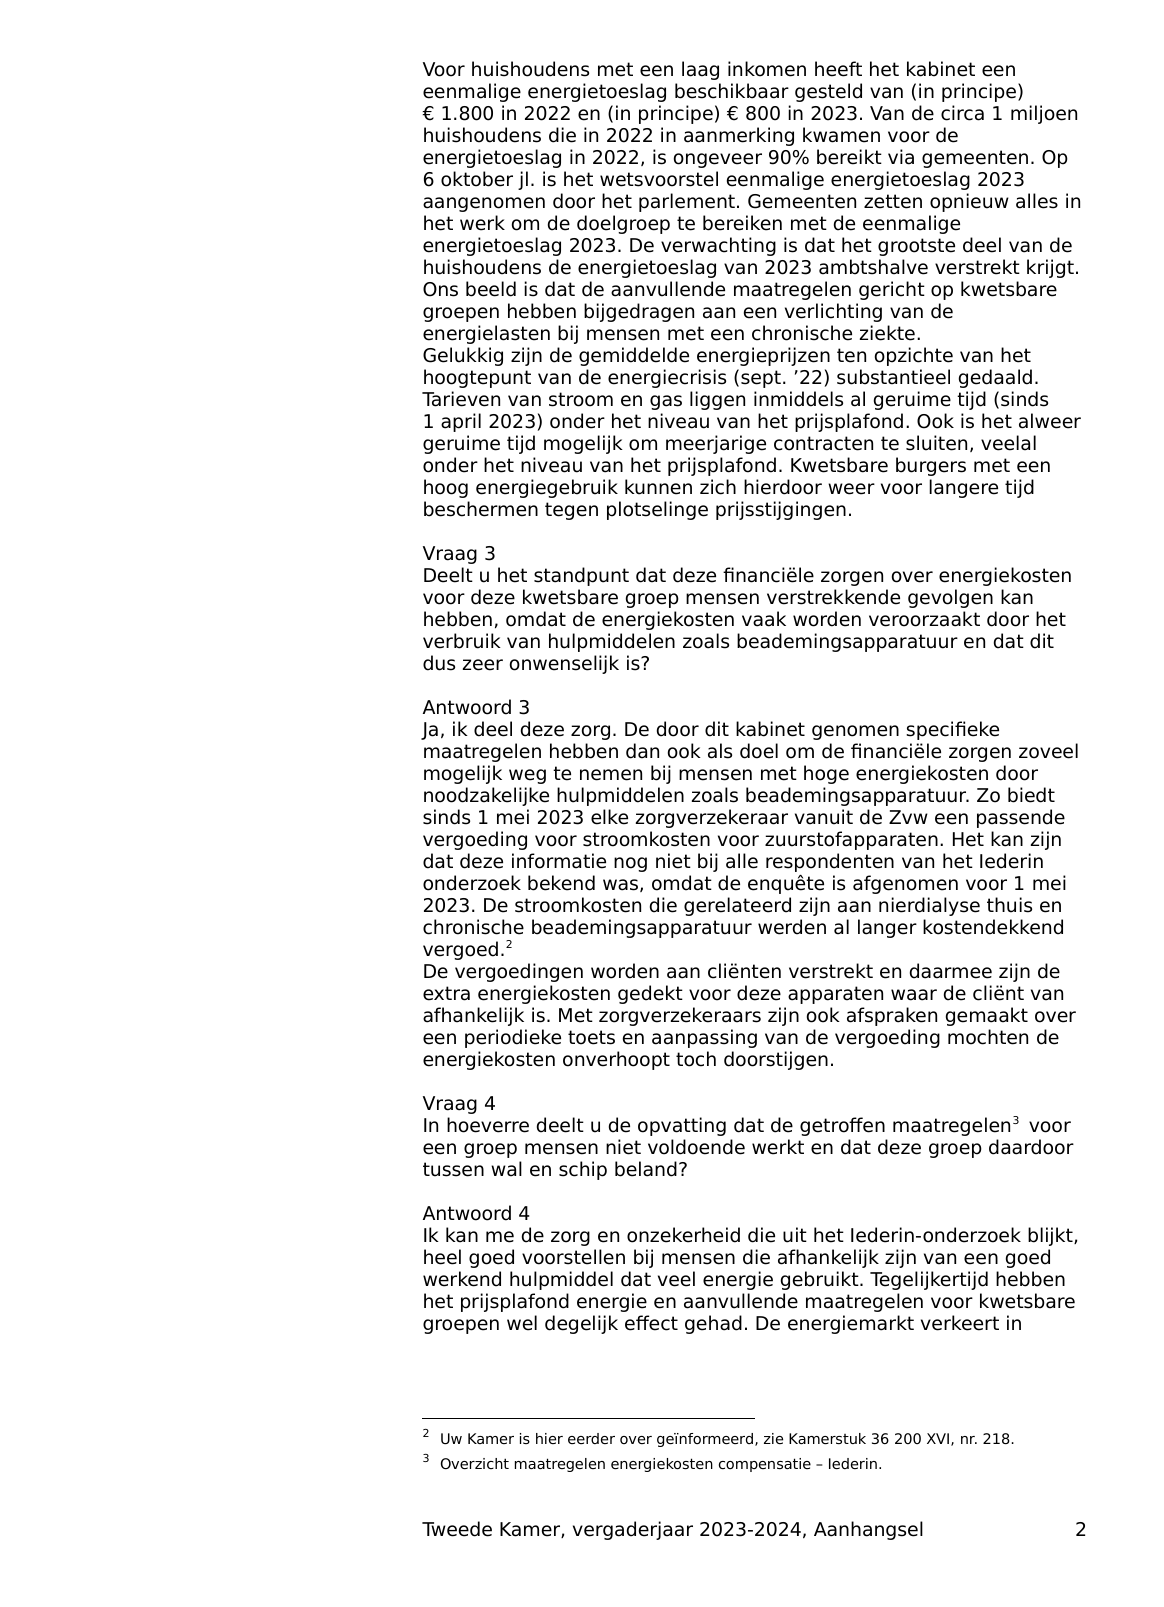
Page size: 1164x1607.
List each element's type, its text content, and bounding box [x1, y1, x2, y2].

text Vraag 3 [422, 543, 1087, 565]
text Uw Kamer is hier eerder over geïnformeerd, zie Kamerstuk 36 200 XVI, nr. 218. [422, 1427, 1087, 1449]
text Vraag 4 [422, 1093, 1087, 1115]
text Gelukkig zijn de gemiddelde energieprijzen ten opzichte van het hoogtepunt van de energiecrisis (sept. ’22) substantieel gedaald. Tarieven van stroom en gas liggen inmiddels al geruime tijd (sinds 1 april 2023) onder het niveau van het prijsplafond. Ook is het alweer geruime tijd mogelijk om meerjarige contracten te sluiten, veelal onder het niveau van het prijsplafond. Kwetsbare burgers met een hoog energiegebruik kunnen zich hierdoor weer voor langere tijd beschermen tegen plotselinge prijsstijgingen. [422, 345, 1087, 521]
text Antwoord 3 [422, 697, 1087, 719]
text Voor huishoudens met een laag inkomen heeft het kabinet een eenmalige energietoeslag beschikbaar gesteld van (in principe) € 1.800 in 2022 en (in principe) € 800 in 2023. Van de circa 1 miljoen huishoudens die in 2022 in aanmerking kwamen voor de energietoeslag in 2022, is ongeveer 90% bereikt via gemeenten. Op 6 oktober jl. is het wetsvoorstel eenmalige energietoeslag 2023 aangenomen door het parlement. Gemeenten zetten opnieuw alles in het werk om de doelgroep te bereiken met de eenmalige energietoeslag 2023. De verwachting is dat het grootste deel van de huishoudens de energietoeslag van 2023 ambtshalve verstrekt krijgt. [422, 59, 1087, 279]
text Ons beeld is dat de aanvullende maatregelen gericht op kwetsbare groepen hebben bijgedragen aan een verlichting van de energielasten bij mensen met een chronische ziekte. [422, 279, 1087, 345]
text Antwoord 4 [422, 1203, 1087, 1225]
text Ja, ik deel deze zorg. De door dit kabinet genomen specifieke maatregelen hebben dan ook als doel om de financiële zorgen zoveel mogelijk weg te nemen bij mensen met hoge energiekosten door noodzakelijke hulpmiddelen zoals beademingsapparatuur. Zo biedt sinds 1 mei 2023 elke zorgverzekeraar vanuit de Zvw een passende vergoeding voor stroomkosten voor zuurstofapparaten. Het kan zijn dat deze informatie nog niet bij alle respondenten van het Iederin onderzoek bekend was, omdat de enquête is afgenomen voor 1 mei 2023. De stroomkosten die gerelateerd zijn aan nierdialyse thuis en chronische beademingsapparatuur werden al langer kostendekkend vergoed. [422, 719, 1087, 961]
text In hoeverre deelt u de opvatting dat de getroffen maatregelen voor een groep mensen niet voldoende werkt en dat deze groep daardoor tussen wal en schip beland? [422, 1115, 1087, 1181]
text Deelt u het standpunt dat deze financiële zorgen over energiekosten voor deze kwetsbare groep mensen verstrekkende gevolgen kan hebben, omdat de energiekosten vaak worden veroorzaakt door het verbruik van hulpmiddelen zoals beademingsapparatuur en dat dit dus zeer onwenselijk is? [422, 565, 1087, 675]
text De vergoedingen worden aan cliënten verstrekt en daarmee zijn de extra energiekosten gedekt voor deze apparaten waar de cliënt van afhankelijk is. Met zorgverzekeraars zijn ook afspraken gemaakt over een periodieke toets en aanpassing van de vergoeding mochten de energiekosten onverhoopt toch doorstijgen. [422, 961, 1087, 1071]
text Overzicht maatregelen energiekosten compensatie – Iederin. [422, 1452, 1087, 1474]
text Ik kan me de zorg en onzekerheid die uit het Iederin-onderzoek blijkt, heel goed voorstellen bij mensen die afhankelijk zijn van een goed werkend hulpmiddel dat veel energie gebruikt. Tegelijkertijd hebben het prijsplafond energie en aanvullende maatregelen voor kwetsbare groepen wel degelijk effect gehad. De energiemarkt verkeert in [422, 1225, 1087, 1335]
